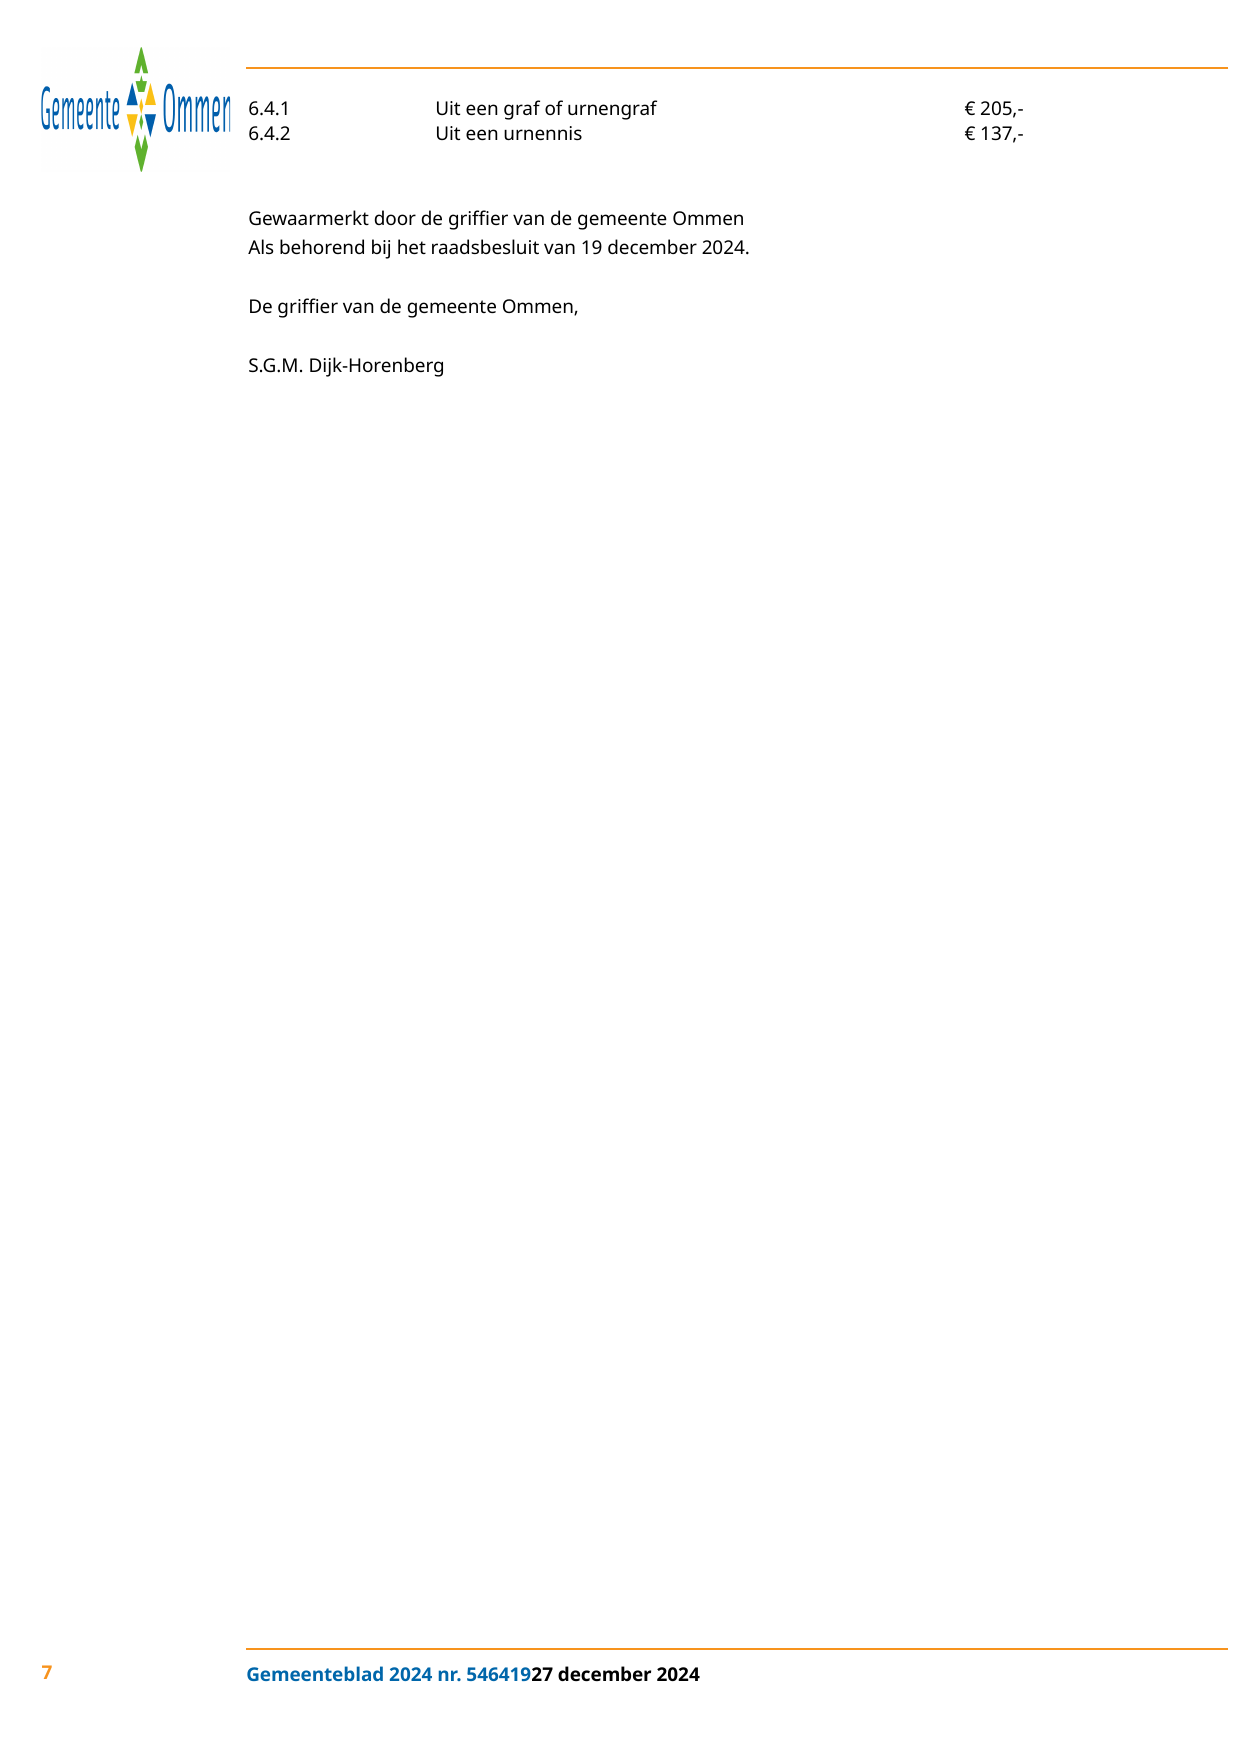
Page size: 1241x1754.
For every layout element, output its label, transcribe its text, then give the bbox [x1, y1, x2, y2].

table_cell Uit een graf of urnengraf [435, 95, 964, 121]
table_cell [964, 146, 1152, 172]
text Als behorend bij het raadsbesluit van 19 december 2024. [248, 234, 1152, 260]
picture [41, 47, 231, 172]
text Gewaarmerkt door de griffier van de gemeente Ommen [248, 205, 1152, 231]
table_cell 6.4.1 [248, 95, 435, 121]
text S.G.M. Dijk-Horenberg [248, 353, 1152, 378]
text De griffier van de gemeente Ommen, [248, 293, 1152, 319]
table_cell [435, 146, 964, 172]
table_cell € 137,- [964, 121, 1152, 146]
table_cell Uit een urnennis [435, 121, 964, 146]
table_cell [248, 146, 435, 172]
table_cell € 205,- [964, 95, 1152, 121]
table_cell 6.4.2 [248, 121, 435, 146]
